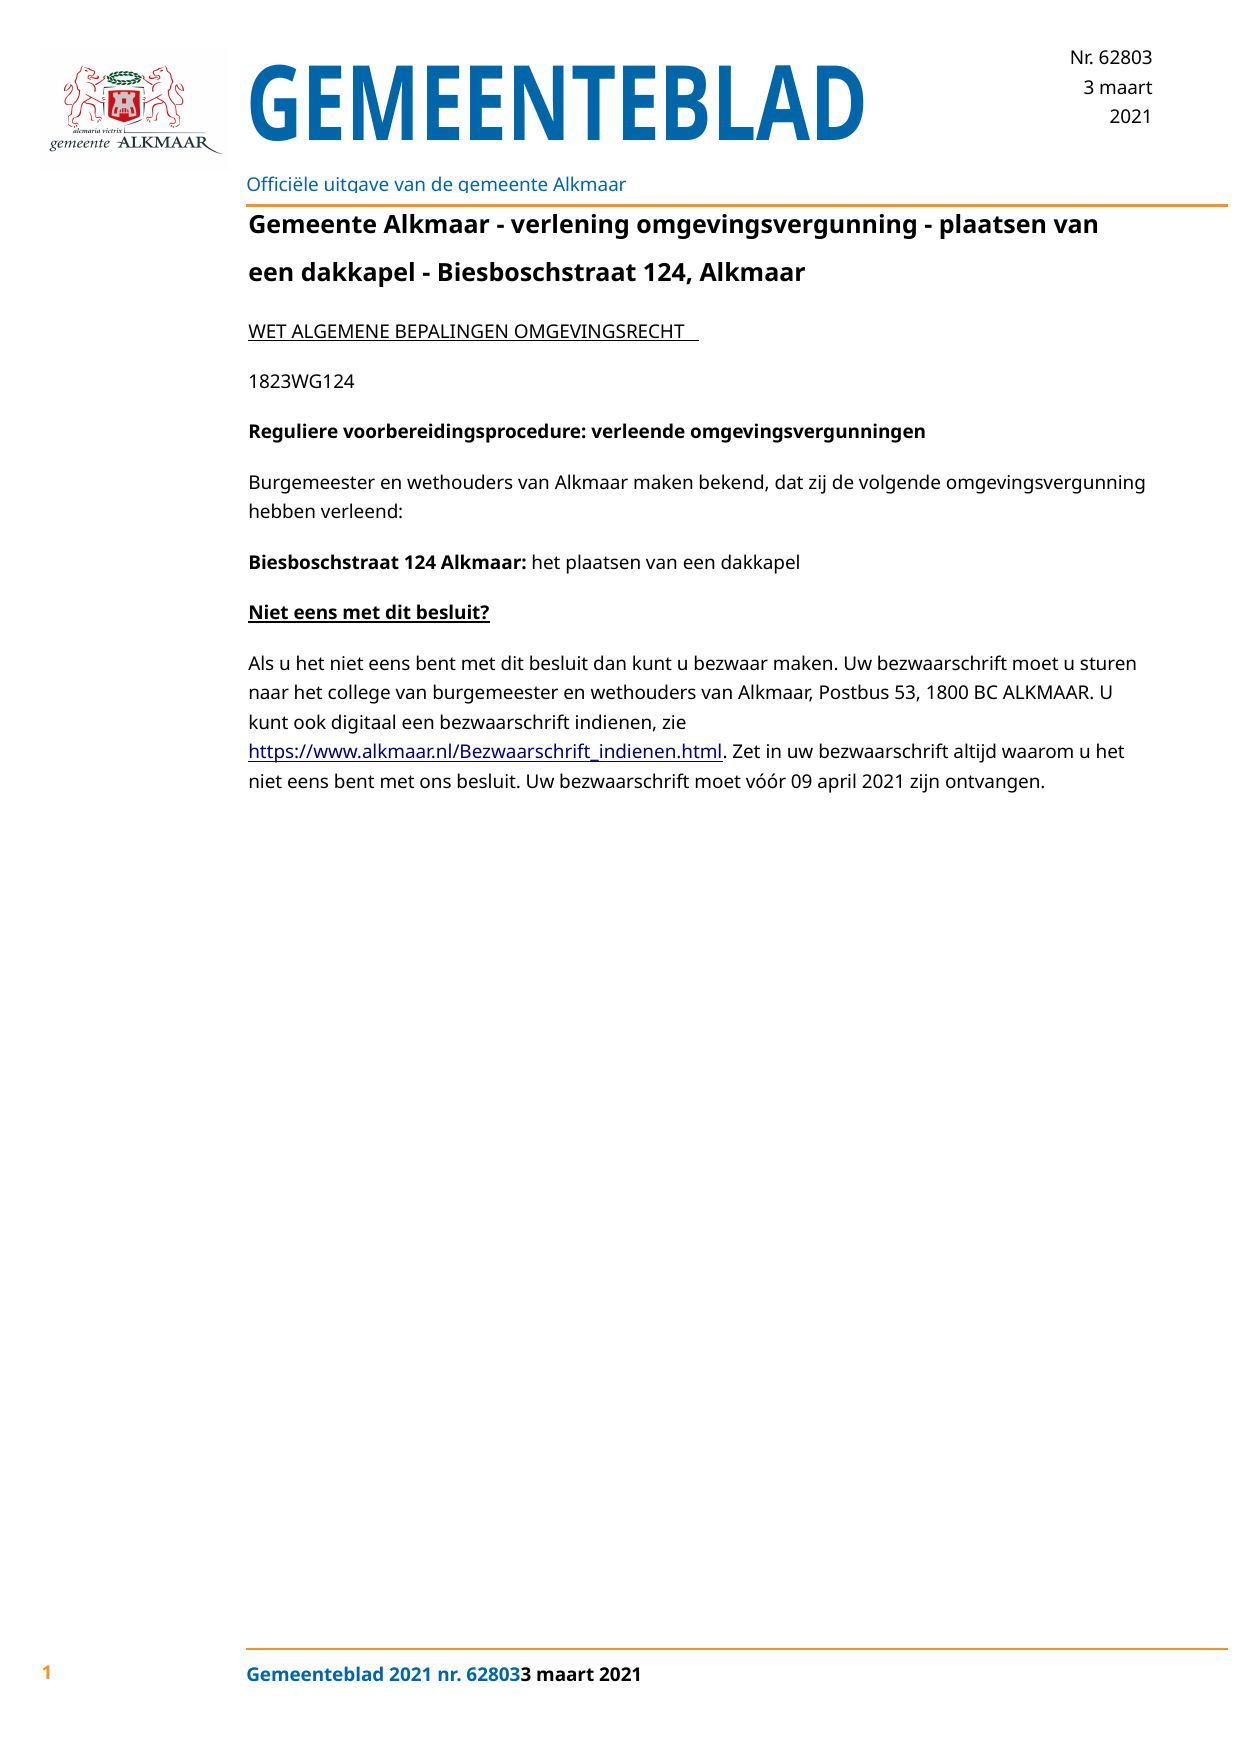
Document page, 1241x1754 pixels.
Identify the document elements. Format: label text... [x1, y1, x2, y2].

text Gemeente Alkmaar - verlening omgevingsvergunning - plaatsen van een dakkapel - Biesboschstraat 124, Alkmaar [248, 207, 1152, 288]
text Reguliere voorbereidingsprocedure: verleende omgevingsvergunningen [248, 419, 1152, 444]
text Burgemeester en wethouders van Alkmaar maken bekend, dat zij de volgende omgevingsvergunning hebben verleend: [248, 469, 1152, 524]
text Biesboschstraat 124 Alkmaar: het plaatsen van een dakkapel [248, 549, 1152, 575]
picture [41, 47, 231, 172]
text Niet eens met dit besluit? [248, 599, 1152, 625]
text 1823WG124 [248, 368, 1152, 394]
text WET ALGEMENE BEPALINGEN OMGEVINGSRECHT [248, 318, 1152, 344]
text Als u het niet eens bent met dit besluit dan kunt u bezwaar maken. Uw bezwaarschrift moet u sturen naar het college van burgemeester en wethouders van Alkmaar, Postbus 53, 1800 BC ALKMAAR. U kunt ook digitaal een bezwaarschrift indienen, zie https://www.alkmaar.nl/Bezwaarschrift_indienen.html. Zet in uw bezwaarschrift altijd waarom u het niet eens bent met ons besluit. Uw bezwaarschrift moet vóór 09 april 2021 zijn ontvangen. [248, 650, 1152, 794]
